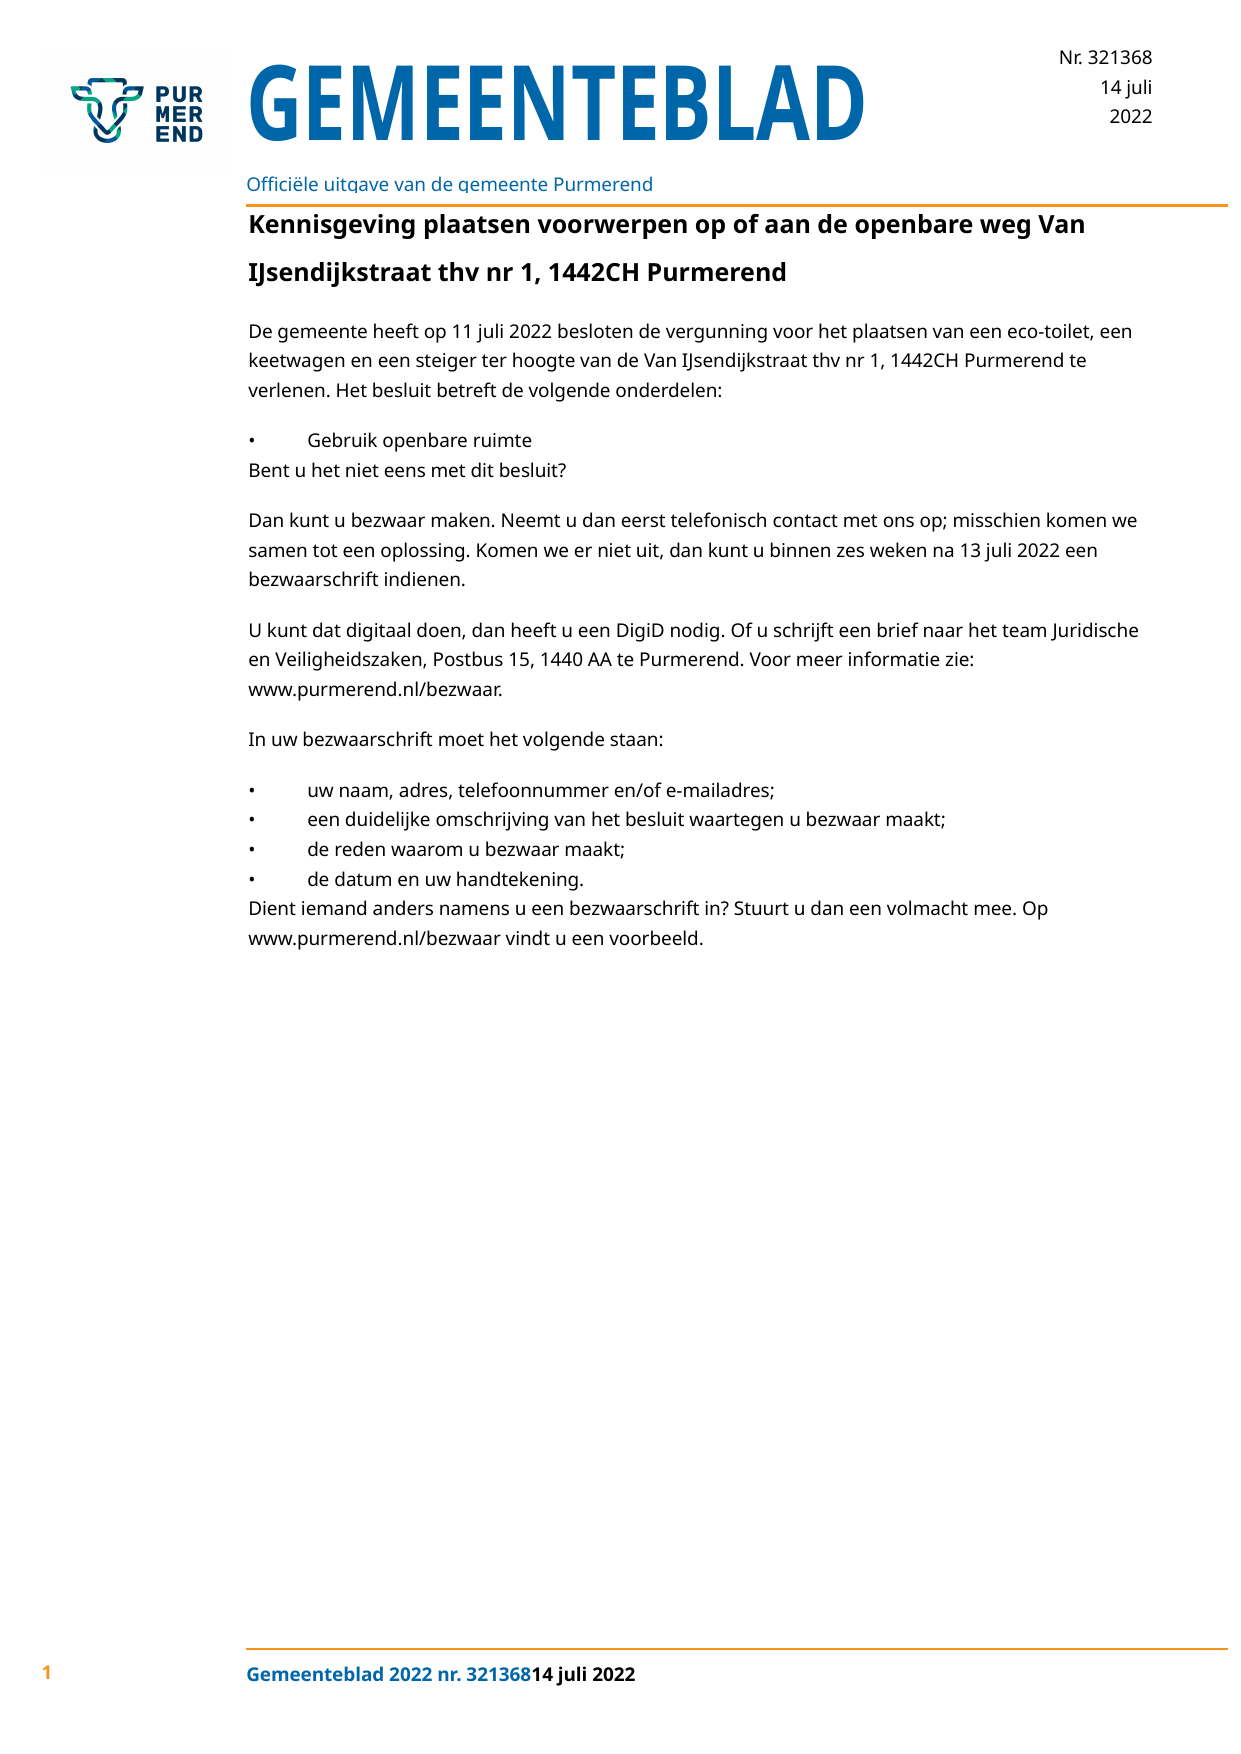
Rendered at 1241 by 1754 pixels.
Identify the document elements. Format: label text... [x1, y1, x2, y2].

list een duidelijke omschrijving van het besluit waartegen u bezwaar maakt; [248, 807, 1152, 832]
list de datum en uw handtekening. [248, 866, 1152, 892]
list uw naam, adres, telefoonnummer en/of e-mailadres; [248, 777, 1152, 803]
text Bent u het niet eens met dit besluit? [248, 457, 1152, 483]
text U kunt dat digitaal doen, dan heeft u een DigiD nodig. Of u schrijft een brief naar het team Juridische en Veiligheidszaken, Postbus 15, 1440 AA te Purmerend. Voor meer informatie zie: www.purmerend.nl/bezwaar. [248, 617, 1152, 702]
text Dan kunt u bezwaar maken. Neemt u dan eerst telefonisch contact met ons op; misschien komen we samen tot een oplossing. Komen we er niet uit, dan kunt u binnen zes weken na 13 juli 2022 een bezwaarschrift indienen. [248, 507, 1152, 592]
text Dient iemand anders namens u een bezwaarschrift in? Stuurt u dan een volmacht mee. Op www.purmerend.nl/bezwaar vindt u een voorbeeld. [248, 895, 1152, 951]
list Gebruik openbare ruimte [248, 427, 1152, 453]
picture [41, 47, 231, 172]
list de reden waarom u bezwaar maakt; [248, 836, 1152, 862]
text Kennisgeving plaatsen voorwerpen op of aan de openbare weg Van IJsendijkstraat thv nr 1, 1442CH Purmerend [248, 207, 1152, 288]
text De gemeente heeft op 11 juli 2022 besloten de vergunning voor het plaatsen van een eco-toilet, een keetwagen en een steiger ter hoogte van de Van IJsendijkstraat thv nr 1, 1442CH Purmerend te verlenen. Het besluit betreft de volgende onderdelen: [248, 318, 1152, 403]
text In uw bezwaarschrift moet het volgende staan: [248, 727, 1152, 752]
